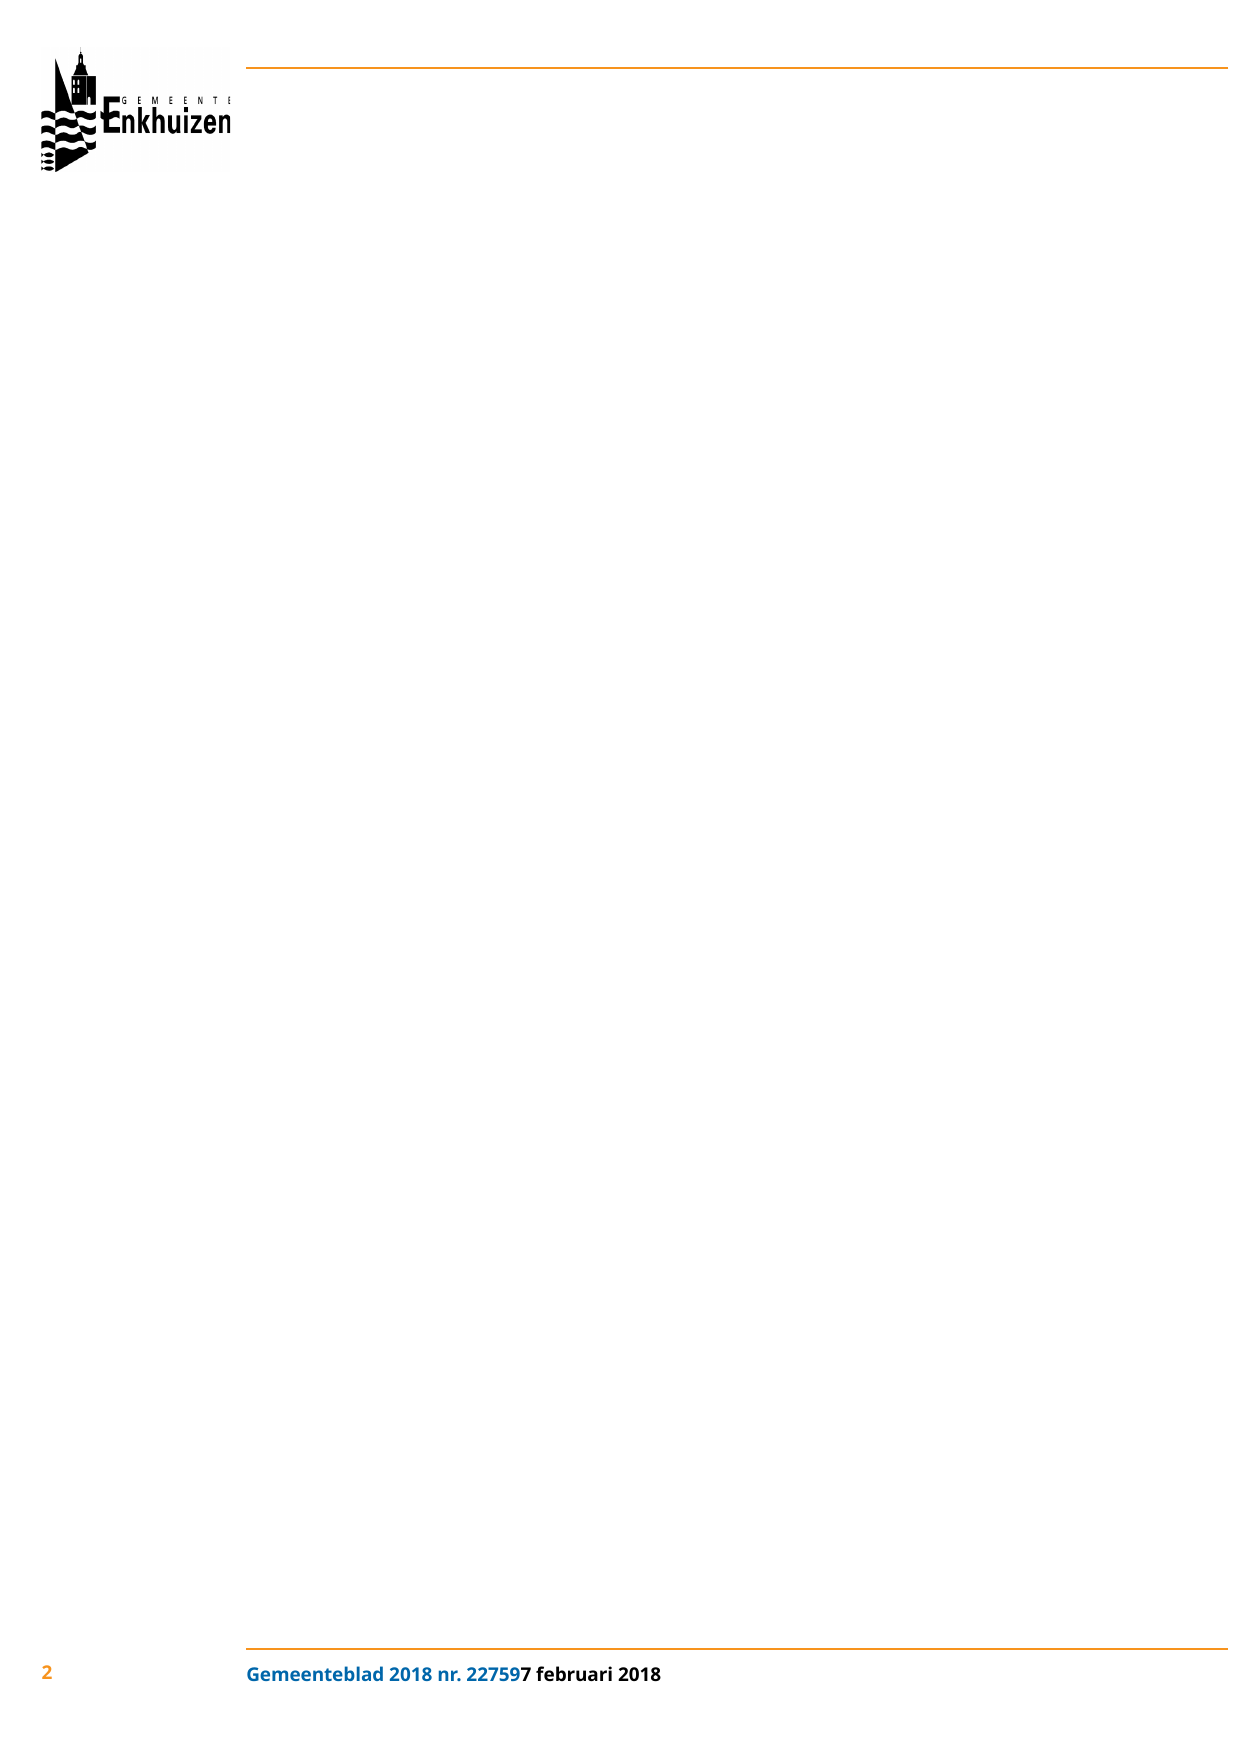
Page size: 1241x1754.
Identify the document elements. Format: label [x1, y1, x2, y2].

picture [41, 47, 231, 172]
